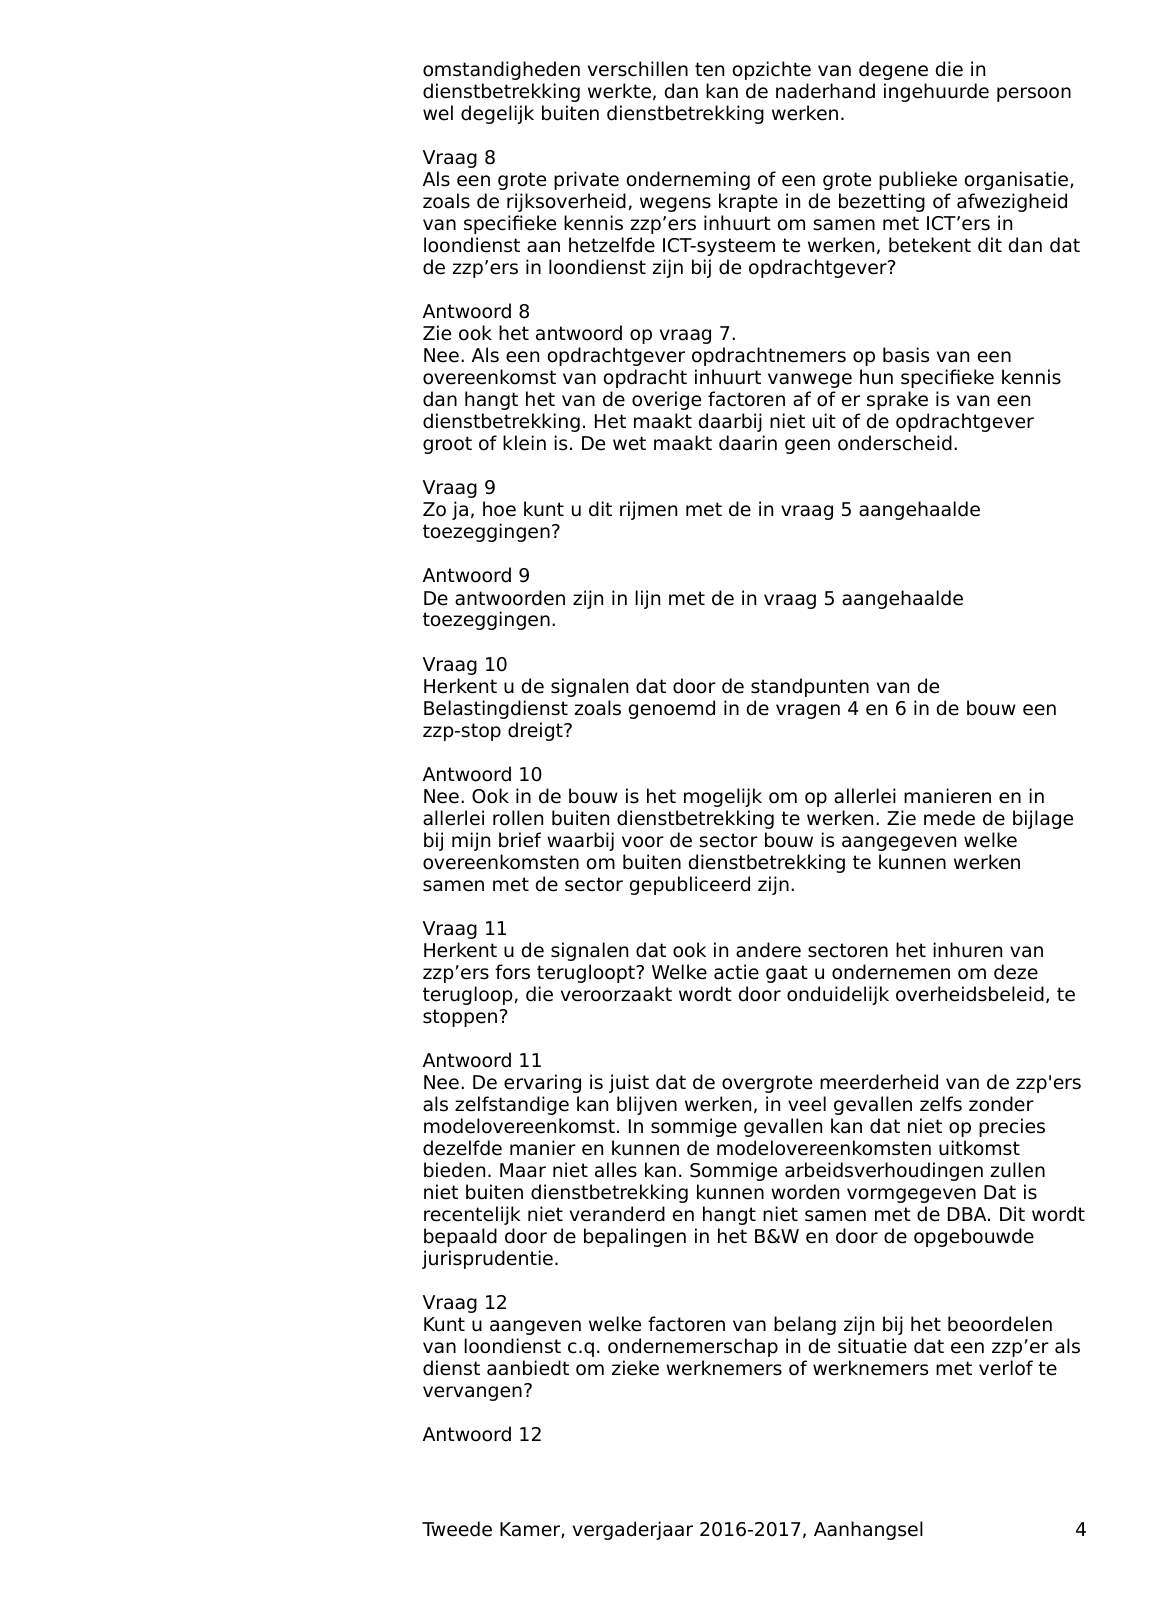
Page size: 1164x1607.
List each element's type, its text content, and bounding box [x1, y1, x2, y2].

text Zo ja, hoe kunt u dit rijmen met de in vraag 5 aangehaalde toezeggingen? [422, 499, 1087, 543]
text Herkent u de signalen dat ook in andere sectoren het inhuren van zzp’ers fors terugloopt? Welke actie gaat u ondernemen om deze terugloop, die veroorzaakt wordt door onduidelijk overheidsbeleid, te stoppen? [422, 940, 1087, 1028]
text Herkent u de signalen dat door de standpunten van de Belastingdienst zoals genoemd in de vragen 4 en 6 in de bouw een zzp-stop dreigt? [422, 676, 1087, 741]
text omstandigheden verschillen ten opzichte van degene die in dienstbetrekking werkte, dan kan de naderhand ingehuurde persoon wel degelijk buiten dienstbetrekking werken. [422, 59, 1087, 125]
text Antwoord 10 [422, 764, 1087, 786]
text Als een grote private onderneming of een grote publieke organisatie, zoals de rijksoverheid, wegens krapte in de bezetting of afwezigheid van specifieke kennis zzp’ers inhuurt om samen met ICT’ers in loondienst aan hetzelfde ICT-systeem te werken, betekent dit dan dat de zzp’ers in loondienst zijn bij de opdrachtgever? [422, 169, 1087, 279]
text De antwoorden zijn in lijn met de in vraag 5 aangehaalde toezeggingen. [422, 587, 1087, 631]
text Vraag 8 [422, 147, 1087, 169]
text Vraag 10 [422, 653, 1087, 676]
text Antwoord 11 [422, 1050, 1087, 1072]
text Vraag 12 [422, 1292, 1087, 1314]
text Vraag 11 [422, 918, 1087, 940]
text Nee. Als een opdrachtgever opdrachtnemers op basis van een overeenkomst van opdracht inhuurt vanwege hun specifieke kennis dan hangt het van de overige factoren af of er sprake is van een dienstbetrekking. Het maakt daarbij niet uit of de opdrachtgever groot of klein is. De wet maakt daarin geen onderscheid. [422, 345, 1087, 455]
text Nee. Ook in de bouw is het mogelijk om op allerlei manieren en in allerlei rollen buiten dienstbetrekking te werken. Zie mede de bijlage bij mijn brief waarbij voor de sector bouw is aangegeven welke overeenkomsten om buiten dienstbetrekking te kunnen werken samen met de sector gepubliceerd zijn. [422, 786, 1087, 896]
text Zie ook het antwoord op vraag 7. [422, 323, 1087, 345]
text Antwoord 8 [422, 301, 1087, 323]
text Antwoord 9 [422, 565, 1087, 587]
text Nee. De ervaring is juist dat de overgrote meerderheid van de zzp'ers als zelfstandige kan blijven werken, in veel gevallen zelfs zonder modelovereenkomst. In sommige gevallen kan dat niet op precies dezelfde manier en kunnen de modelovereenkomsten uitkomst bieden. Maar niet alles kan. Sommige arbeidsverhoudingen zullen niet buiten dienstbetrekking kunnen worden vormgegeven Dat is recentelijk niet veranderd en hangt niet samen met de DBA. Dit wordt bepaald door de bepalingen in het B&W en door de opgebouwde jurisprudentie. [422, 1072, 1087, 1269]
text Antwoord 12 [422, 1424, 1087, 1446]
text Kunt u aangeven welke factoren van belang zijn bij het beoordelen van loondienst c.q. ondernemerschap in de situatie dat een zzp’er als dienst aanbiedt om zieke werknemers of werknemers met verlof te vervangen? [422, 1314, 1087, 1402]
text Vraag 9 [422, 477, 1087, 499]
